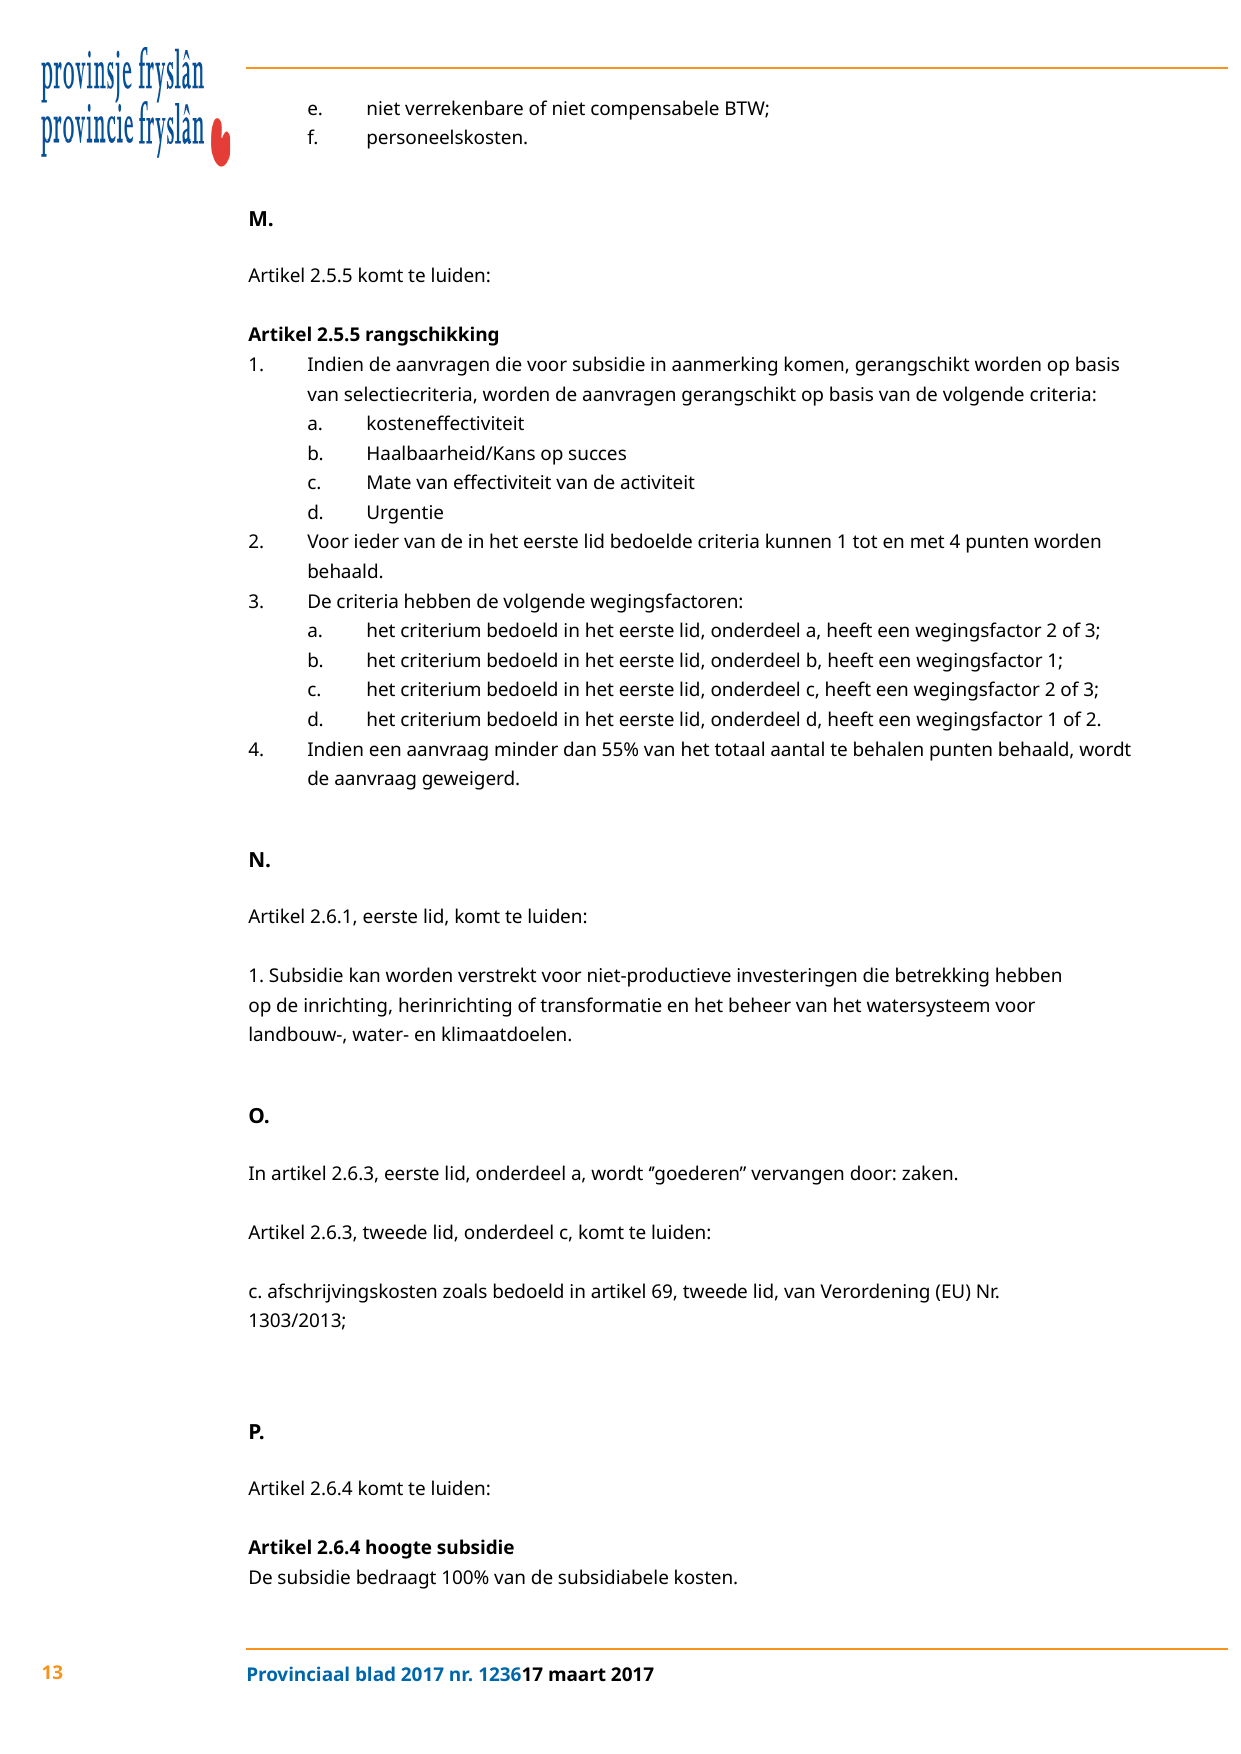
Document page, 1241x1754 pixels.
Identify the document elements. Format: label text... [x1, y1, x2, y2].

list personeelskosten. [307, 124, 1152, 150]
text op de inrichting, herinrichting of transformatie en het beheer van het watersysteem voor [248, 992, 1152, 1018]
list kosteneffectiviteit [307, 410, 1152, 436]
list Mate van effectiviteit van de activiteit [307, 469, 1152, 495]
list Voor ieder van de in het eerste lid bedoelde criteria kunnen 1 tot en met 4 punten worden behaald. [248, 529, 1152, 584]
text 1303/2013; [248, 1308, 1152, 1333]
text N. [248, 845, 1152, 874]
list niet verrekenbare of niet compensabele BTW; [307, 95, 1152, 121]
list het criterium bedoeld in het eerste lid, onderdeel b, heeft een wegingsfactor 1; [307, 647, 1152, 673]
list het criterium bedoeld in het eerste lid, onderdeel a, heeft een wegingsfactor 2 of 3; [307, 617, 1152, 643]
text O. [248, 1102, 1152, 1130]
picture [41, 47, 231, 172]
text 1. Subsidie kan worden verstrekt voor niet-productieve investeringen die betrekking hebben [248, 962, 1152, 988]
text landbouw-, water- en klimaatdoelen. [248, 1022, 1152, 1047]
text In artikel 2.6.3, eerste lid, onderdeel a, wordt ‘’goederen’’ vervangen door: zaken. [248, 1160, 1152, 1185]
list Haalbaarheid/Kans op succes [307, 440, 1152, 466]
text Artikel 2.6.4 komt te luiden: [248, 1475, 1152, 1501]
text Artikel 2.6.3, tweede lid, onderdeel c, komt te luiden: [248, 1219, 1152, 1244]
text Artikel 2.5.5 komt te luiden: [248, 262, 1152, 288]
list Indien de aanvragen die voor subsidie in aanmerking komen, gerangschikt worden op basis van selectiecriteria, worden de aanvragen gerangschikt op basis van de volgende criteria: [248, 351, 1152, 406]
text c. afschrijvingskosten zoals bedoeld in artikel 69, tweede lid, van Verordening (EU) Nr. [248, 1278, 1152, 1304]
text Artikel 2.6.1, eerste lid, komt te luiden: [248, 903, 1152, 929]
text De subsidie bedraagt 100% van de subsidiabele kosten. [248, 1564, 1152, 1590]
text P. [248, 1417, 1152, 1446]
list Indien een aanvraag minder dan 55% van het totaal aantal te behalen punten behaald, wordt de aanvraag geweigerd. [248, 736, 1152, 791]
list De criteria hebben de volgende wegingsfactoren: [248, 588, 1152, 613]
text M. [248, 204, 1152, 233]
text Artikel 2.6.4 hoogte subsidie [248, 1534, 1152, 1560]
list Urgentie [307, 499, 1152, 525]
list het criterium bedoeld in het eerste lid, onderdeel d, heeft een wegingsfactor 1 of 2. [307, 706, 1152, 732]
text Artikel 2.5.5 rangschikking [248, 322, 1152, 347]
list het criterium bedoeld in het eerste lid, onderdeel c, heeft een wegingsfactor 2 of 3; [307, 677, 1152, 702]
